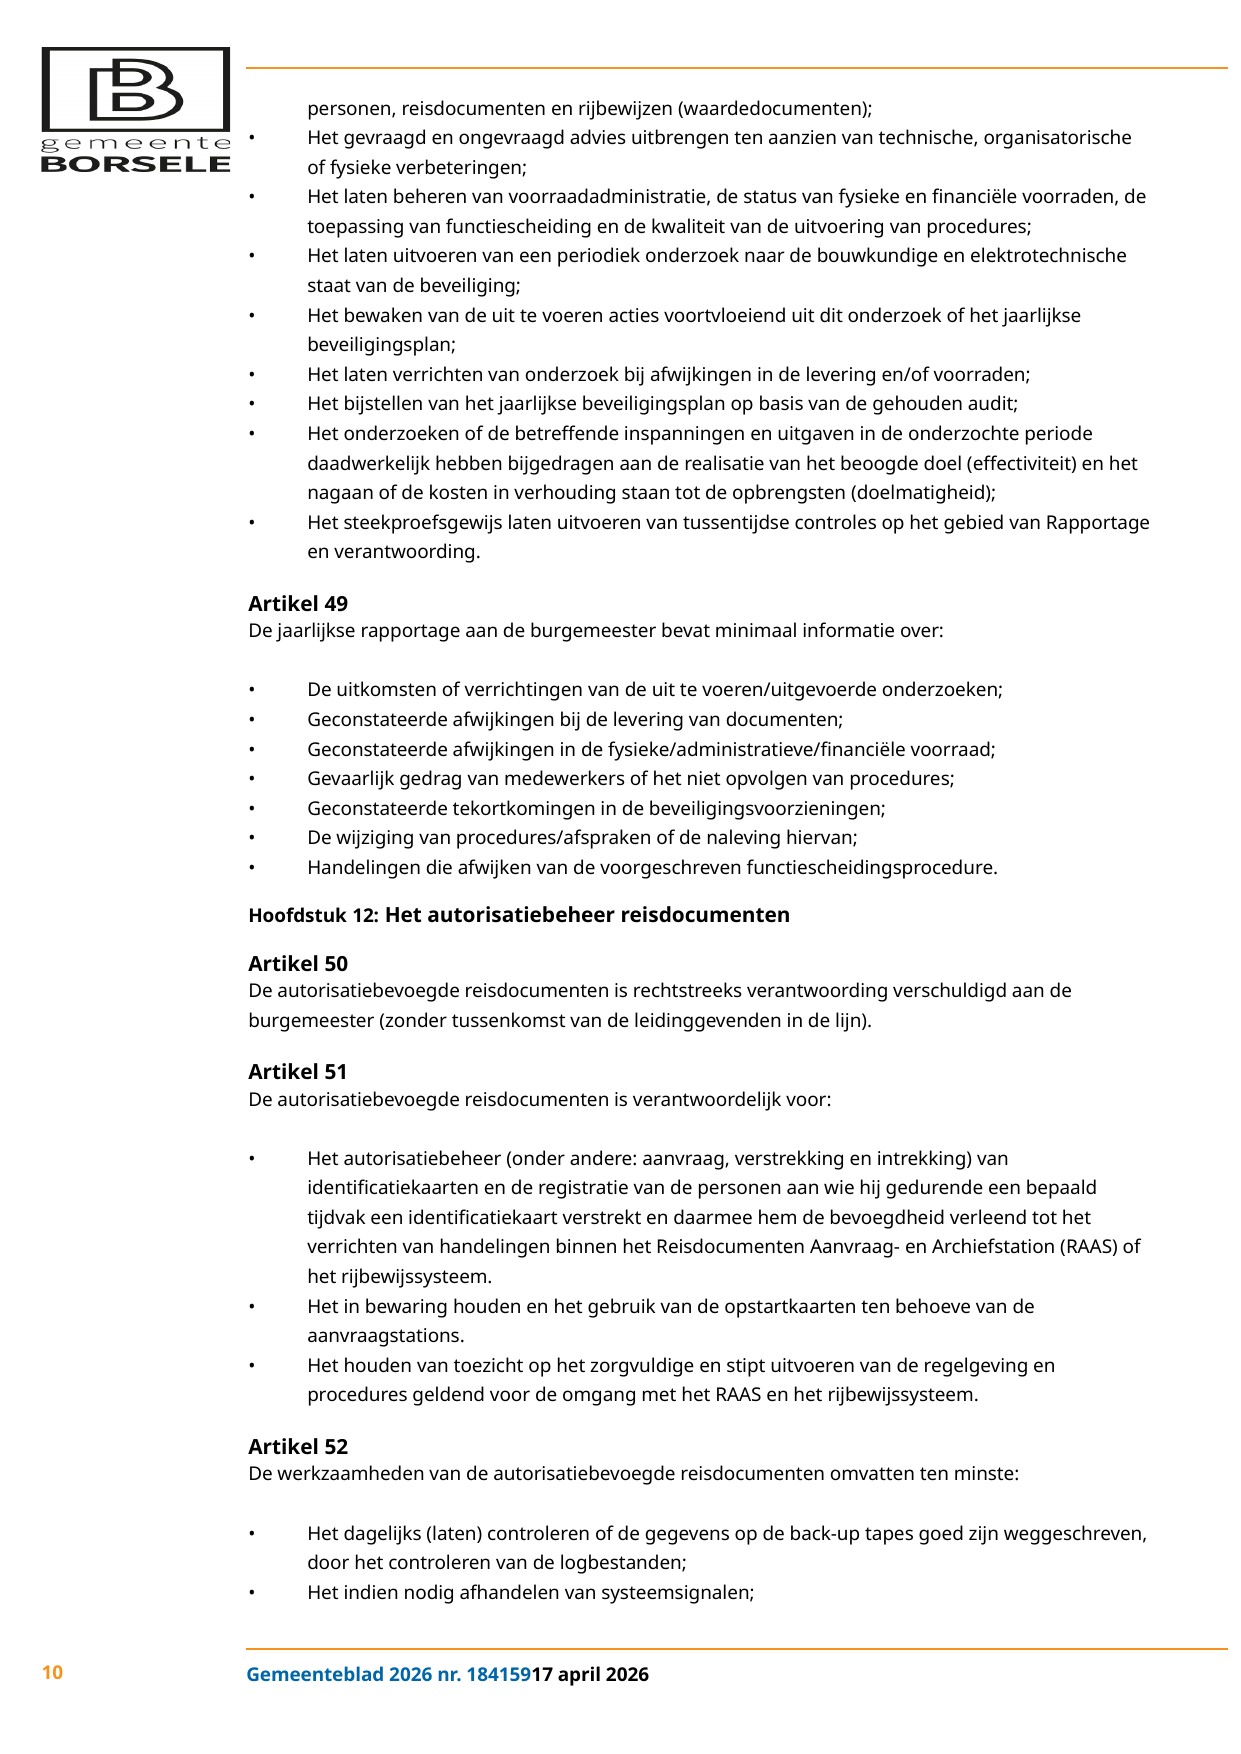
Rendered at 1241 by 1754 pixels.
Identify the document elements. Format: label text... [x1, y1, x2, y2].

list Handelingen die afwijken van de voorgeschreven functiescheidingsprocedure. [248, 854, 1152, 880]
list De wijziging van procedures/afspraken of de naleving hiervan; [248, 824, 1152, 850]
list Het steekproefsgewijs laten uitvoeren van tussentijdse controles op het gebied van Rapportage en verantwoording. [248, 509, 1152, 564]
text De jaarlijkse rapportage aan de burgemeester bevat minimaal informatie over: [248, 617, 1152, 643]
list Het laten beheren van voorraadadministratie, de status van fysieke en financiële voorraden, de toepassing van functiescheiding en de kwaliteit van de uitvoering van procedures; [248, 183, 1152, 239]
text De autorisatiebevoegde reisdocumenten is verantwoordelijk voor: [248, 1086, 1152, 1112]
list Gevaarlijk gedrag van medewerkers of het niet opvolgen van procedures; [248, 765, 1152, 791]
list Geconstateerde tekortkomingen in de beveiligingsvoorzieningen; [248, 795, 1152, 821]
list Het dagelijks (laten) controleren of de gegevens op de back-up tapes goed zijn weggeschreven, door het controleren van de logbestanden; [248, 1520, 1152, 1575]
text Artikel 50 [248, 949, 1152, 977]
list Het onderzoeken of de betreffende inspanningen en uitgaven in de onderzochte periode daadwerkelijk hebben bijgedragen aan de realisatie van het beoogde doel (effectiviteit) en het nagaan of de kosten in verhouding staan tot de opbrengsten (doelmatigheid); [248, 420, 1152, 505]
list Het bijstellen van het jaarlijkse beveiligingsplan op basis van de gehouden audit; [248, 391, 1152, 416]
list Geconstateerde afwijkingen bij de levering van documenten; [248, 706, 1152, 732]
text De autorisatiebevoegde reisdocumenten is rechtstreeks verantwoording verschuldigd aan de burgemeester (zonder tussenkomst van de leidinggevenden in de lijn). [248, 977, 1152, 1033]
list Het in bewaring houden en het gebruik van de opstartkaarten ten behoeve van de aanvraagstations. [248, 1293, 1152, 1348]
list Het indien nodig afhandelen van systeemsignalen; [248, 1579, 1152, 1604]
list Het laten uitvoeren van een periodiek onderzoek naar de bouwkundige en elektrotechnische staat van de beveiliging; [248, 243, 1152, 298]
text Artikel 52 [248, 1432, 1152, 1461]
text De werkzaamheden van de autorisatiebevoegde reisdocumenten omvatten ten minste: [248, 1461, 1152, 1486]
list personen, reisdocumenten en rijbewijzen (waardedocumenten); [248, 95, 1152, 121]
text Artikel 51 [248, 1057, 1152, 1086]
picture [41, 47, 231, 172]
list De uitkomsten of verrichtingen van de uit te voeren/uitgevoerde onderzoeken; [248, 677, 1152, 702]
list Geconstateerde afwijkingen in de fysieke/administratieve/financiële voorraad; [248, 736, 1152, 761]
list Het houden van toezicht op het zorgvuldige en stipt uitvoeren van de regelgeving en procedures geldend voor de omgang met het RAAS en het rijbewijssysteem. [248, 1352, 1152, 1407]
list Het laten verrichten van onderzoek bij afwijkingen in de levering en/of voorraden; [248, 361, 1152, 387]
list Het gevraagd en ongevraagd advies uitbrengen ten aanzien van technische, organisatorische of fysieke verbeteringen; [248, 124, 1152, 180]
text Hoofdstuk 12: Het autorisatiebeheer reisdocumenten [248, 900, 1152, 928]
text Artikel 49 [248, 589, 1152, 617]
list Het autorisatiebeheer (onder andere: aanvraag, verstrekking en intrekking) van identificatiekaarten en de registratie van de personen aan wie hij gedurende een bepaald tijdvak een identificatiekaart verstrekt en daarmee hem de bevoegdheid verleend tot het verrichten van handelingen binnen het Reisdocumenten Aanvraag- en Archiefstation (RAAS) of het rijbewijssysteem. [248, 1145, 1152, 1289]
list Het bewaken van de uit te voeren acties voortvloeiend uit dit onderzoek of het jaarlijkse beveiligingsplan; [248, 302, 1152, 357]
